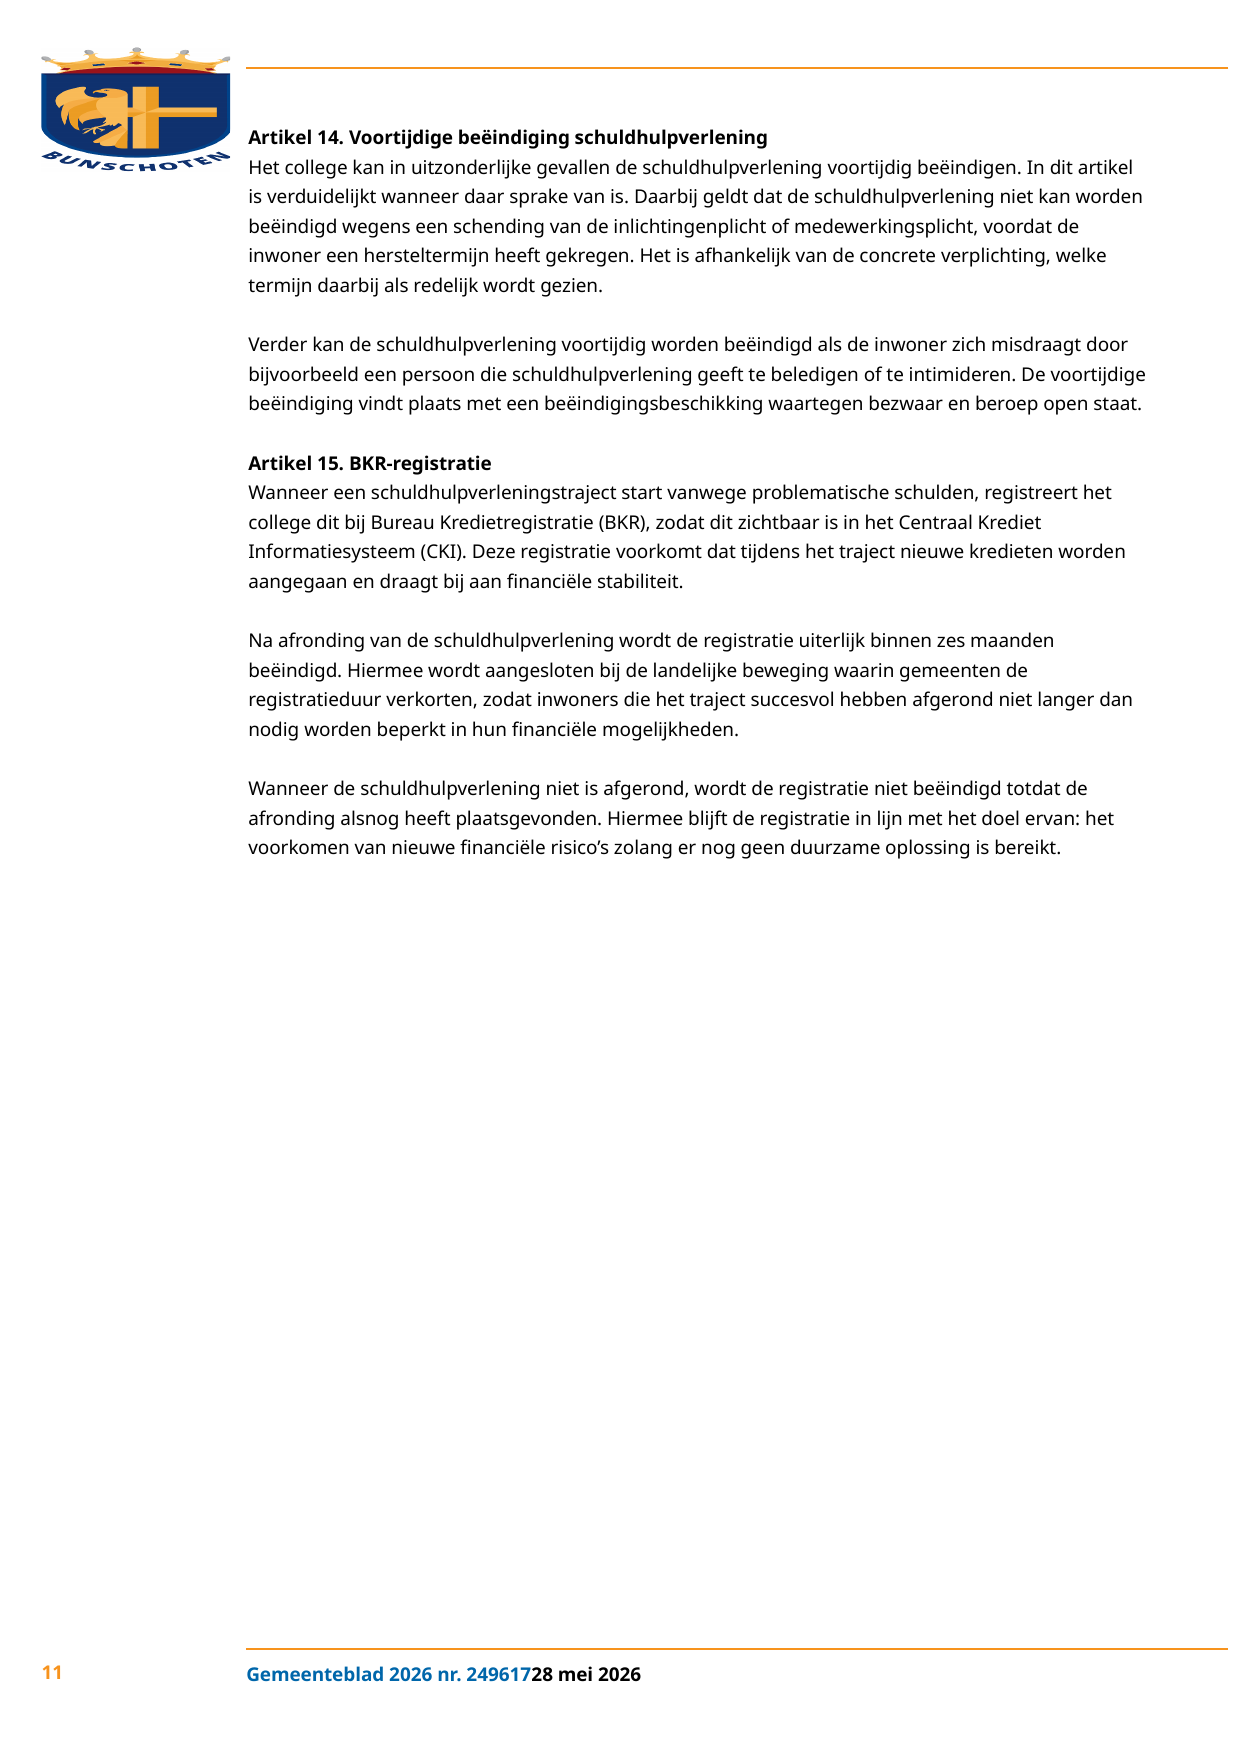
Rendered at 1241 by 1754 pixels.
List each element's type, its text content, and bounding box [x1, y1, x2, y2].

text Na afronding van de schuldhulpverlening wordt de registratie uiterlijk binnen zes maanden beëindigd. Hiermee wordt aangesloten bij de landelijke beweging waarin gemeenten de registratieduur verkorten, zodat inwoners die het traject succesvol hebben afgerond niet langer dan nodig worden beperkt in hun financiële mogelijkheden. [248, 627, 1152, 742]
text Artikel 14. Voortijdige beëindiging schuldhulpverlening [248, 124, 1152, 150]
text Artikel 15. BKR-registratie [248, 450, 1152, 476]
text Wanneer een schuldhulpverleningstraject start vanwege problematische schulden, registreert het college dit bij Bureau Kredietregistratie (BKR), zodat dit zichtbaar is in het Centraal Krediet Informatiesysteem (CKI). Deze registratie voorkomt dat tijdens het traject nieuwe kredieten worden aangegaan en draagt bij aan financiële stabiliteit. [248, 479, 1152, 594]
picture [41, 47, 231, 172]
text Wanneer de schuldhulpverlening niet is afgerond, wordt de registratie niet beëindigd totdat de afronding alsnog heeft plaatsgevonden. Hiermee blijft de registratie in lijn met het doel ervan: het voorkomen van nieuwe financiële risico’s zolang er nog geen duurzame oplossing is bereikt. [248, 775, 1152, 860]
text Verder kan de schuldhulpverlening voortijdig worden beëindigd als de inwoner zich misdraagt door bijvoorbeeld een persoon die schuldhulpverlening geeft te beledigen of te intimideren. De voortijdige beëindiging vindt plaats met een beëindigingsbeschikking waartegen bezwaar en beroep open staat. [248, 331, 1152, 416]
text Het college kan in uitzonderlijke gevallen de schuldhulpverlening voortijdig beëindigen. In dit artikel is verduidelijkt wanneer daar sprake van is. Daarbij geldt dat de schuldhulpverlening niet kan worden beëindigd wegens een schending van de inlichtingenplicht of medewerkingsplicht, voordat de inwoner een hersteltermijn heeft gekregen. Het is afhankelijk van de concrete verplichting, welke termijn daarbij als redelijk wordt gezien. [248, 154, 1152, 298]
